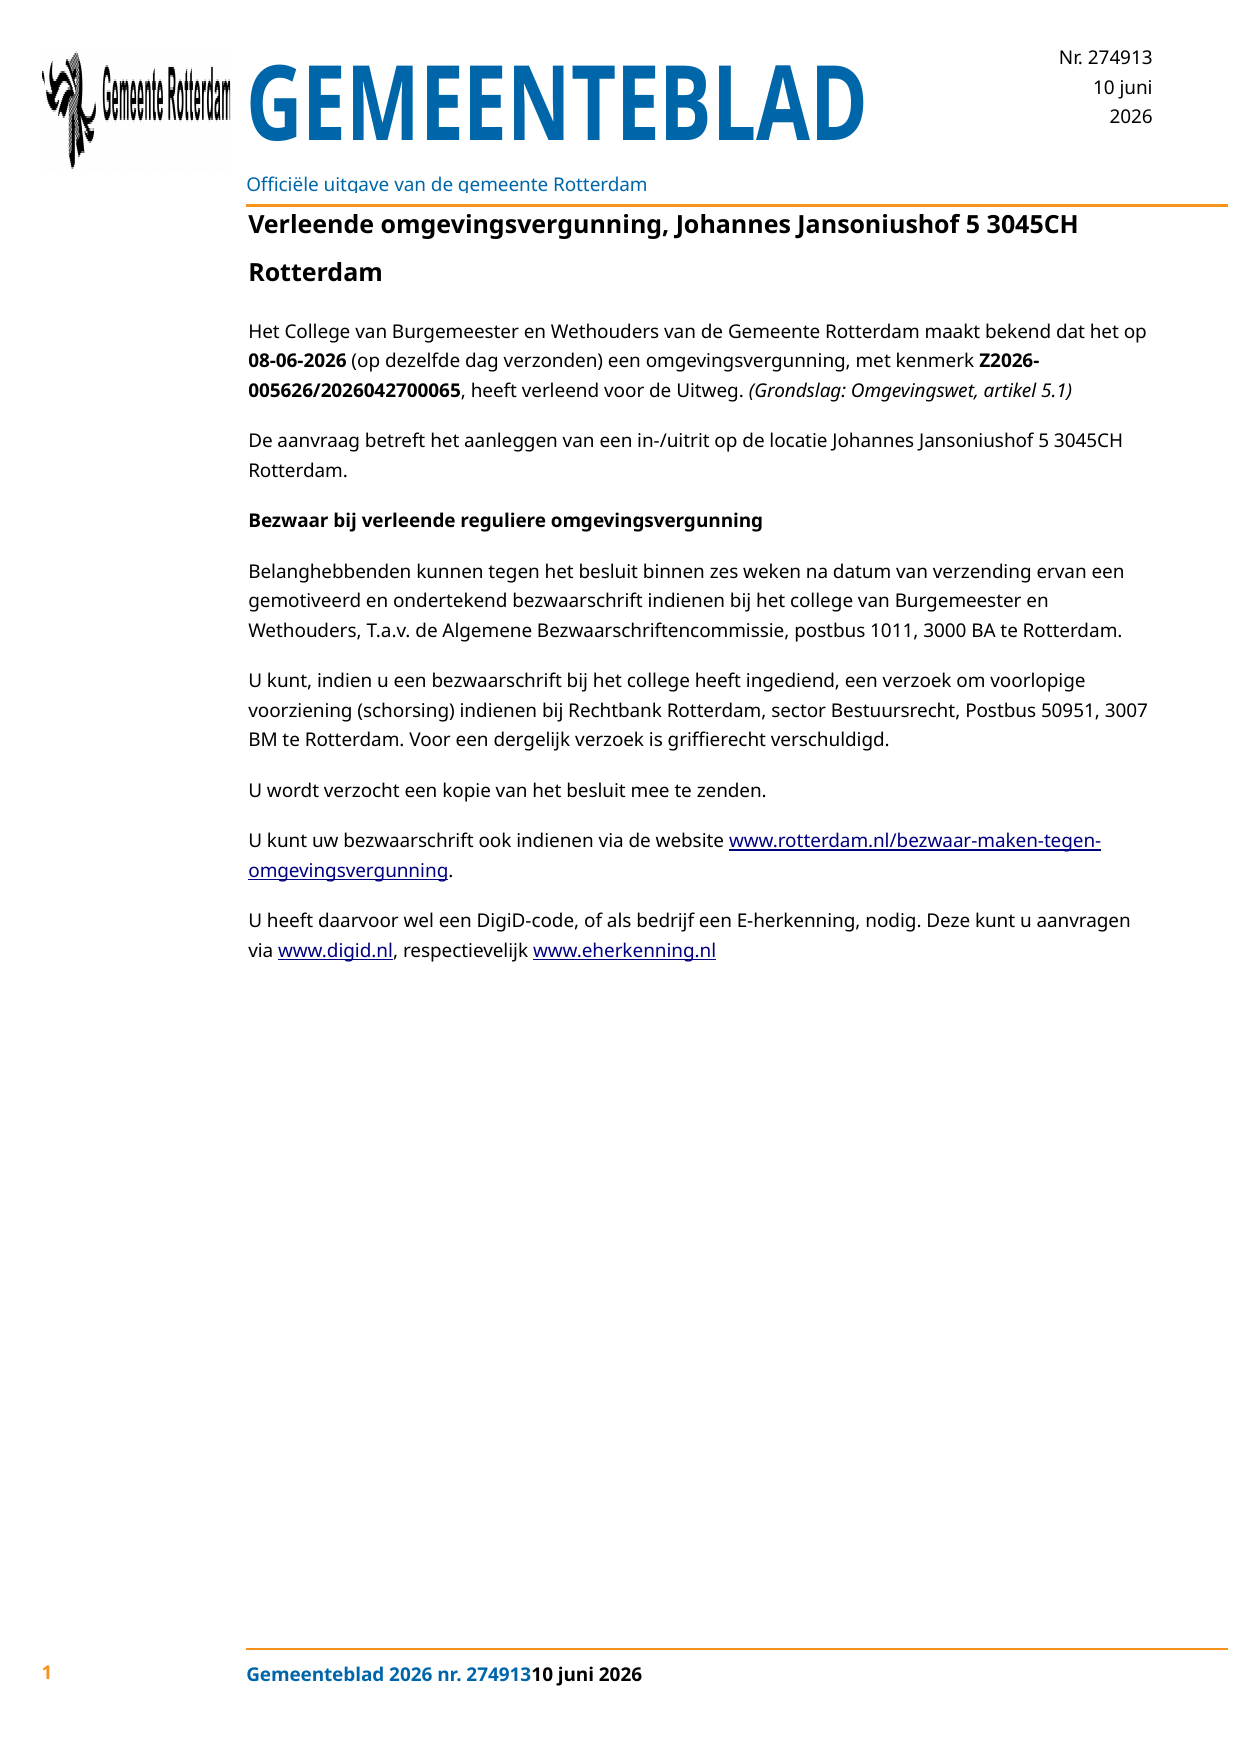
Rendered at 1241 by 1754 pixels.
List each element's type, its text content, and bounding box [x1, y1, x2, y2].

text Belanghebbenden kunnen tegen het besluit binnen zes weken na datum van verzending ervan een gemotiveerd en ondertekend bezwaarschrift indienen bij het college van Burgemeester en Wethouders, T.a.v. de Algemene Bezwaarschriftencommissie, postbus 1011, 3000 BA te Rotterdam. [248, 558, 1152, 643]
text Verleende omgevingsvergunning, Johannes Jansoniushof 5 3045CH Rotterdam [248, 207, 1152, 288]
text U wordt verzocht een kopie van het besluit mee te zenden. [248, 777, 1152, 803]
text Het College van Burgemeester en Wethouders van de Gemeente Rotterdam maakt bekend dat het op 08-06-2026 (op dezelfde dag verzonden) een omgevingsvergunning, met kenmerk Z2026-005626/2026042700065, heeft verleend voor de Uitweg. (Grondslag: Omgevingswet, artikel 5.1) [248, 318, 1152, 403]
text U kunt uw bezwaarschrift ook indienen via de website www.rotterdam.nl/bezwaar-maken-tegen-omgevingsvergunning. [248, 827, 1152, 883]
text U heeft daarvoor wel een DigiD-code, of als bedrijf een E-herkenning, nodig. Deze kunt u aanvragen via www.digid.nl, respectievelijk www.eherkenning.nl [248, 907, 1152, 963]
text U kunt, indien u een bezwaarschrift bij het college heeft ingediend, een verzoek om voorlopige voorziening (schorsing) indienen bij Rechtbank Rotterdam, sector Bestuursrecht, Postbus 50951, 3007 BM te Rotterdam. Voor een dergelijk verzoek is griffierecht verschuldigd. [248, 667, 1152, 752]
text De aanvraag betreft het aanleggen van een in-/uitrit op de locatie Johannes Jansoniushof 5 3045CH Rotterdam. [248, 427, 1152, 483]
text Bezwaar bij verleende reguliere omgevingsvergunning [248, 507, 1152, 533]
picture [41, 47, 231, 172]
